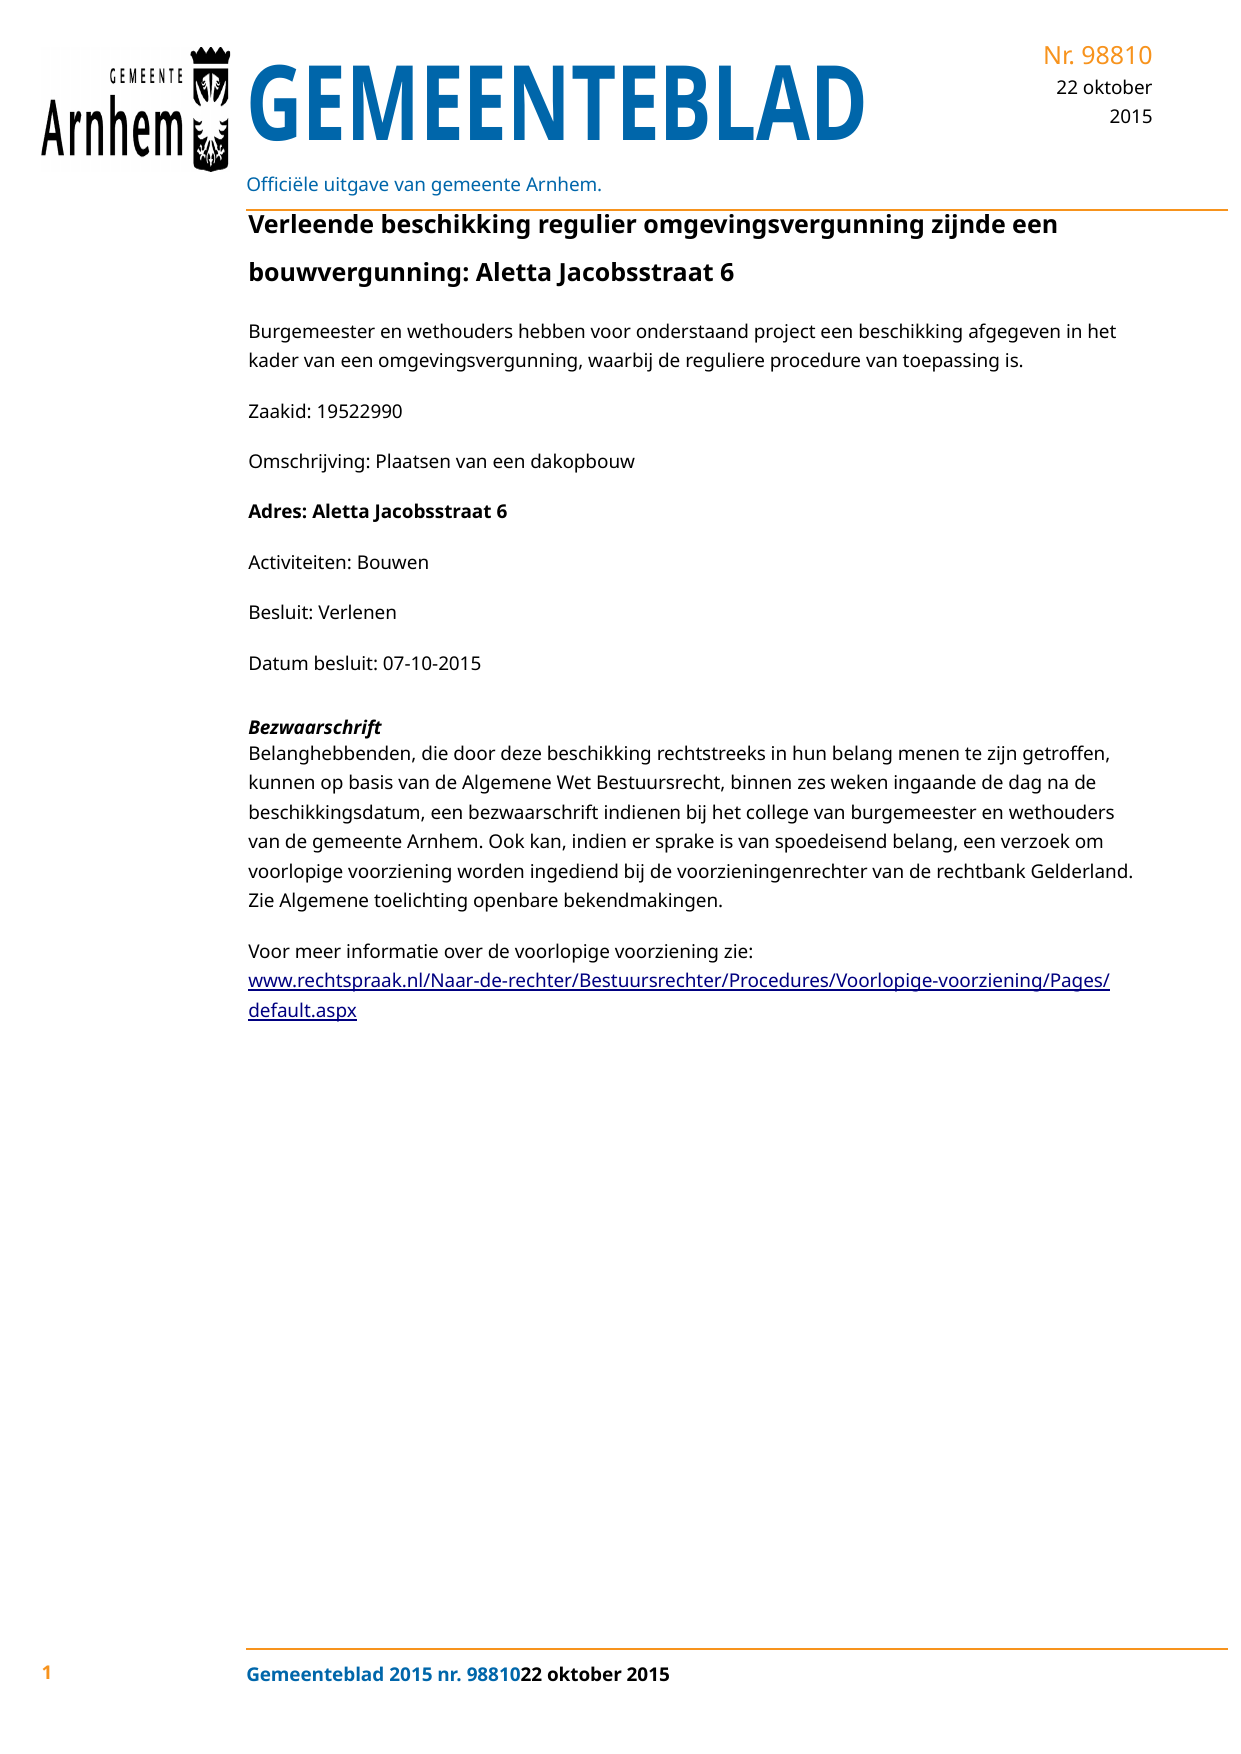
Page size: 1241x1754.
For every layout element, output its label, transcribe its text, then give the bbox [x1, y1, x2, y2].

text Datum besluit: 07-10-2015 [248, 650, 1152, 676]
text Besluit: Verlenen [248, 599, 1152, 625]
text Belanghebbenden, die door deze beschikking rechtstreeks in hun belang menen te zijn getroffen, kunnen op basis van de Algemene Wet Bestuursrecht, binnen zes weken ingaande de dag na de beschikkingsdatum, een bezwaarschrift indienen bij het college van burgemeester en wethouders van de gemeente Arnhem. Ook kan, indien er sprake is van spoedeisend belang, een verzoek om voorlopige voorziening worden ingediend bij de voorzieningenrechter van de rechtbank Gelderland. Zie Algemene toelichting openbare bekendmakingen. [248, 740, 1152, 913]
picture [41, 47, 231, 172]
text Activiteiten: Bouwen [248, 549, 1152, 575]
text Burgemeester en wethouders hebben voor onderstaand project een beschikking afgegeven in het kader van een omgevingsvergunning, waarbij de reguliere procedure van toepassing is. [248, 318, 1152, 373]
text Omschrijving: Plaatsen van een dakopbouw [248, 448, 1152, 474]
text Voor meer informatie over de voorlopige voorziening zie: www.rechtspraak.nl/Naar-de-rechter/Bestuursrechter/Procedures/Voorlopige-voorziening/Pages/default.aspx [248, 938, 1152, 1023]
text Bezwaarschrift [248, 714, 1152, 740]
text Adres: Aletta Jacobsstraat 6 [248, 499, 1152, 524]
text Zaakid: 19522990 [248, 398, 1152, 424]
text Verleende beschikking regulier omgevingsvergunning zijnde een bouwvergunning: Aletta Jacobsstraat 6 [248, 211, 1152, 288]
